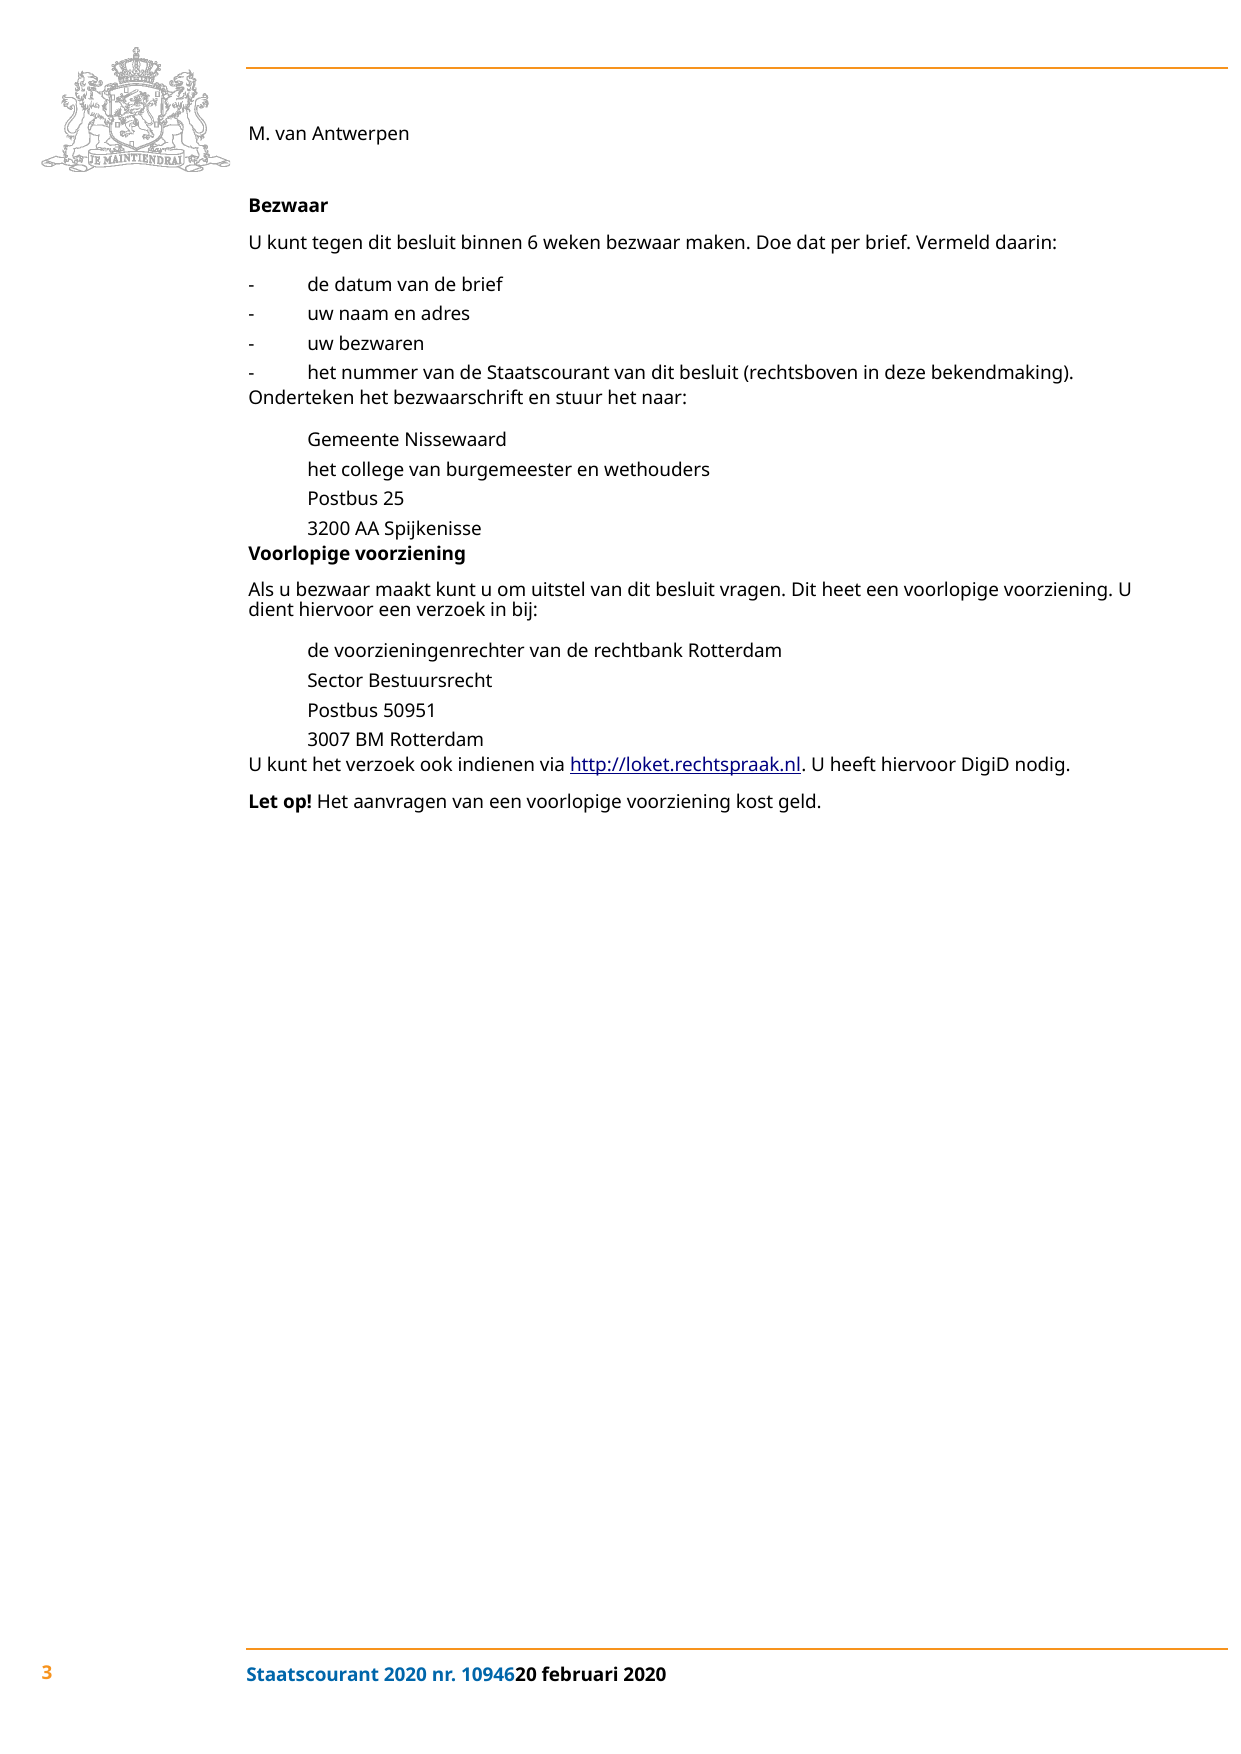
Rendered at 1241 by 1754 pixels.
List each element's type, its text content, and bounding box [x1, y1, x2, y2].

text U kunt het verzoek ook indienen via http://loket.rechtspraak.nl. U heeft hiervoor DigiD nodig. [248, 756, 1152, 775]
list Gemeente Nissewaard [248, 426, 1152, 452]
text Let op! Het aanvragen van een voorlopige voorziening kost geld. [248, 793, 1152, 812]
list het college van burgemeester en wethouders [248, 456, 1152, 481]
list Postbus 25 [248, 485, 1152, 511]
text U kunt tegen dit besluit binnen 6 weken bezwaar maken. Doe dat per brief. Vermeld daarin: [248, 234, 1152, 253]
list de voorzieningenrechter van de rechtbank Rotterdam [248, 638, 1152, 663]
text Onderteken het bezwaarschrift en stuur het naar: [248, 389, 1152, 408]
list Postbus 50951 [248, 697, 1152, 723]
list uw bezwaren [248, 330, 1152, 356]
list Sector Bestuursrecht [248, 667, 1152, 693]
text Voorlopige voorziening [248, 544, 1152, 564]
list uw naam en adres [248, 300, 1152, 326]
picture [41, 47, 231, 172]
text Als u bezwaar maakt kunt u om uitstel van dit besluit vragen. Dit heet een voorlopige voorziening. U dient hiervoor een verzoek in bij: [248, 581, 1152, 620]
list 3007 BM Rotterdam [248, 726, 1152, 752]
text M. van Antwerpen [248, 121, 1152, 146]
list het nummer van de Staatscourant van dit besluit (rechtsboven in deze bekendmaking). [248, 359, 1152, 385]
text Bezwaar [248, 197, 1152, 216]
list de datum van de brief [248, 271, 1152, 297]
list 3200 AA Spijkenisse [248, 515, 1152, 541]
